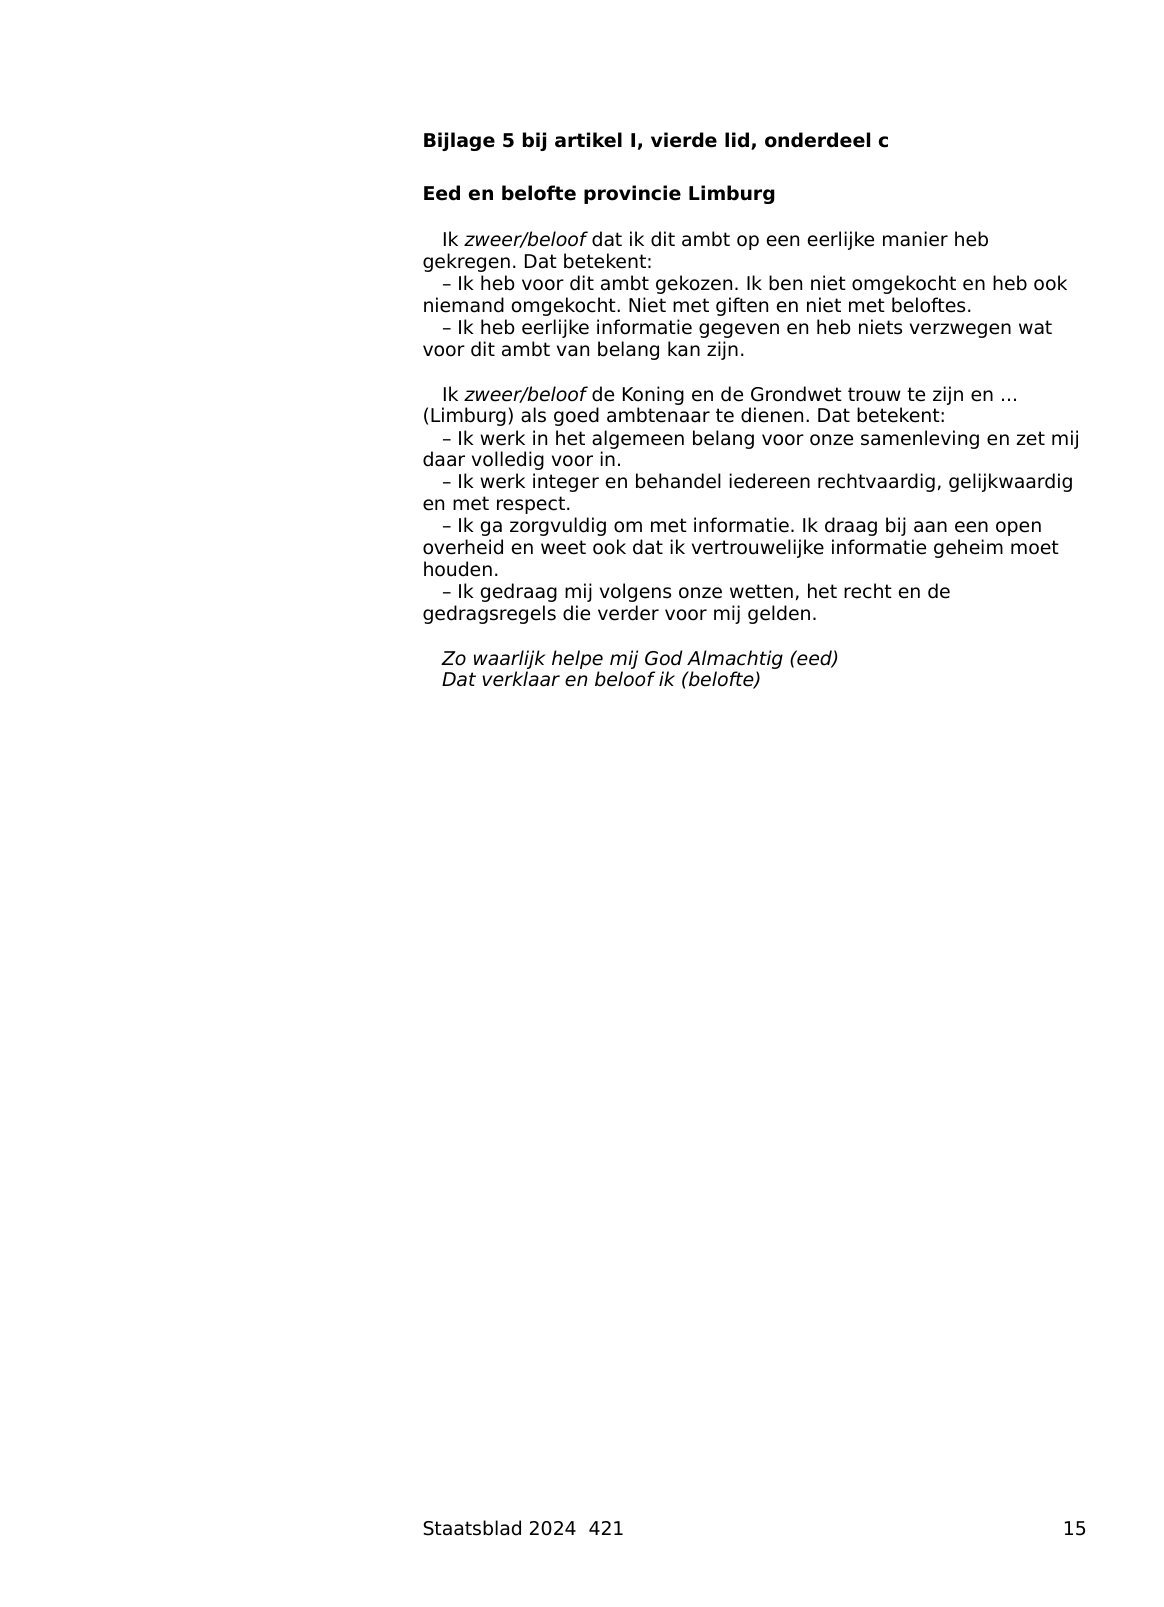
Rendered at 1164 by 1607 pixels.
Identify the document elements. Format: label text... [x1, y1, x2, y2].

text Ik zweer/beloof de Koning en de Grondwet trouw te zijn en ... (Limburg) als goed ambtenaar te dienen. Dat betekent: [422, 383, 1087, 427]
text – Ik gedraag mij volgens onze wetten, het recht en de gedragsregels die verder voor mij gelden. [422, 581, 1087, 625]
text Ik zweer/beloof dat ik dit ambt op een eerlijke manier heb gekregen. Dat betekent: [422, 229, 1087, 273]
text – Ik werk integer en behandel iedereen rechtvaardig, gelijkwaardig en met respect. [422, 471, 1087, 515]
text – Ik heb voor dit ambt gekozen. Ik ben niet omgekocht en heb ook niemand omgekocht. Niet met giften en niet met beloftes. [422, 273, 1087, 317]
text Dat verklaar en beloof ik (belofte) [422, 669, 1087, 691]
subtitle Bijlage 5 bij artikel I, vierde lid, onderdeel c [422, 130, 1087, 152]
text Zo waarlijk helpe mij God Almachtig (eed) [422, 647, 1087, 669]
text – Ik heb eerlijke informatie gegeven en heb niets verzwegen wat voor dit ambt van belang kan zijn. [422, 317, 1087, 361]
text – Ik ga zorgvuldig om met informatie. Ik draag bij aan een open overheid en weet ook dat ik vertrouwelijke informatie geheim moet houden. [422, 515, 1087, 581]
text – Ik werk in het algemeen belang voor onze samenleving en zet mij daar volledig voor in. [422, 427, 1087, 471]
subtitle Eed en belofte provincie Limburg [422, 182, 1087, 204]
